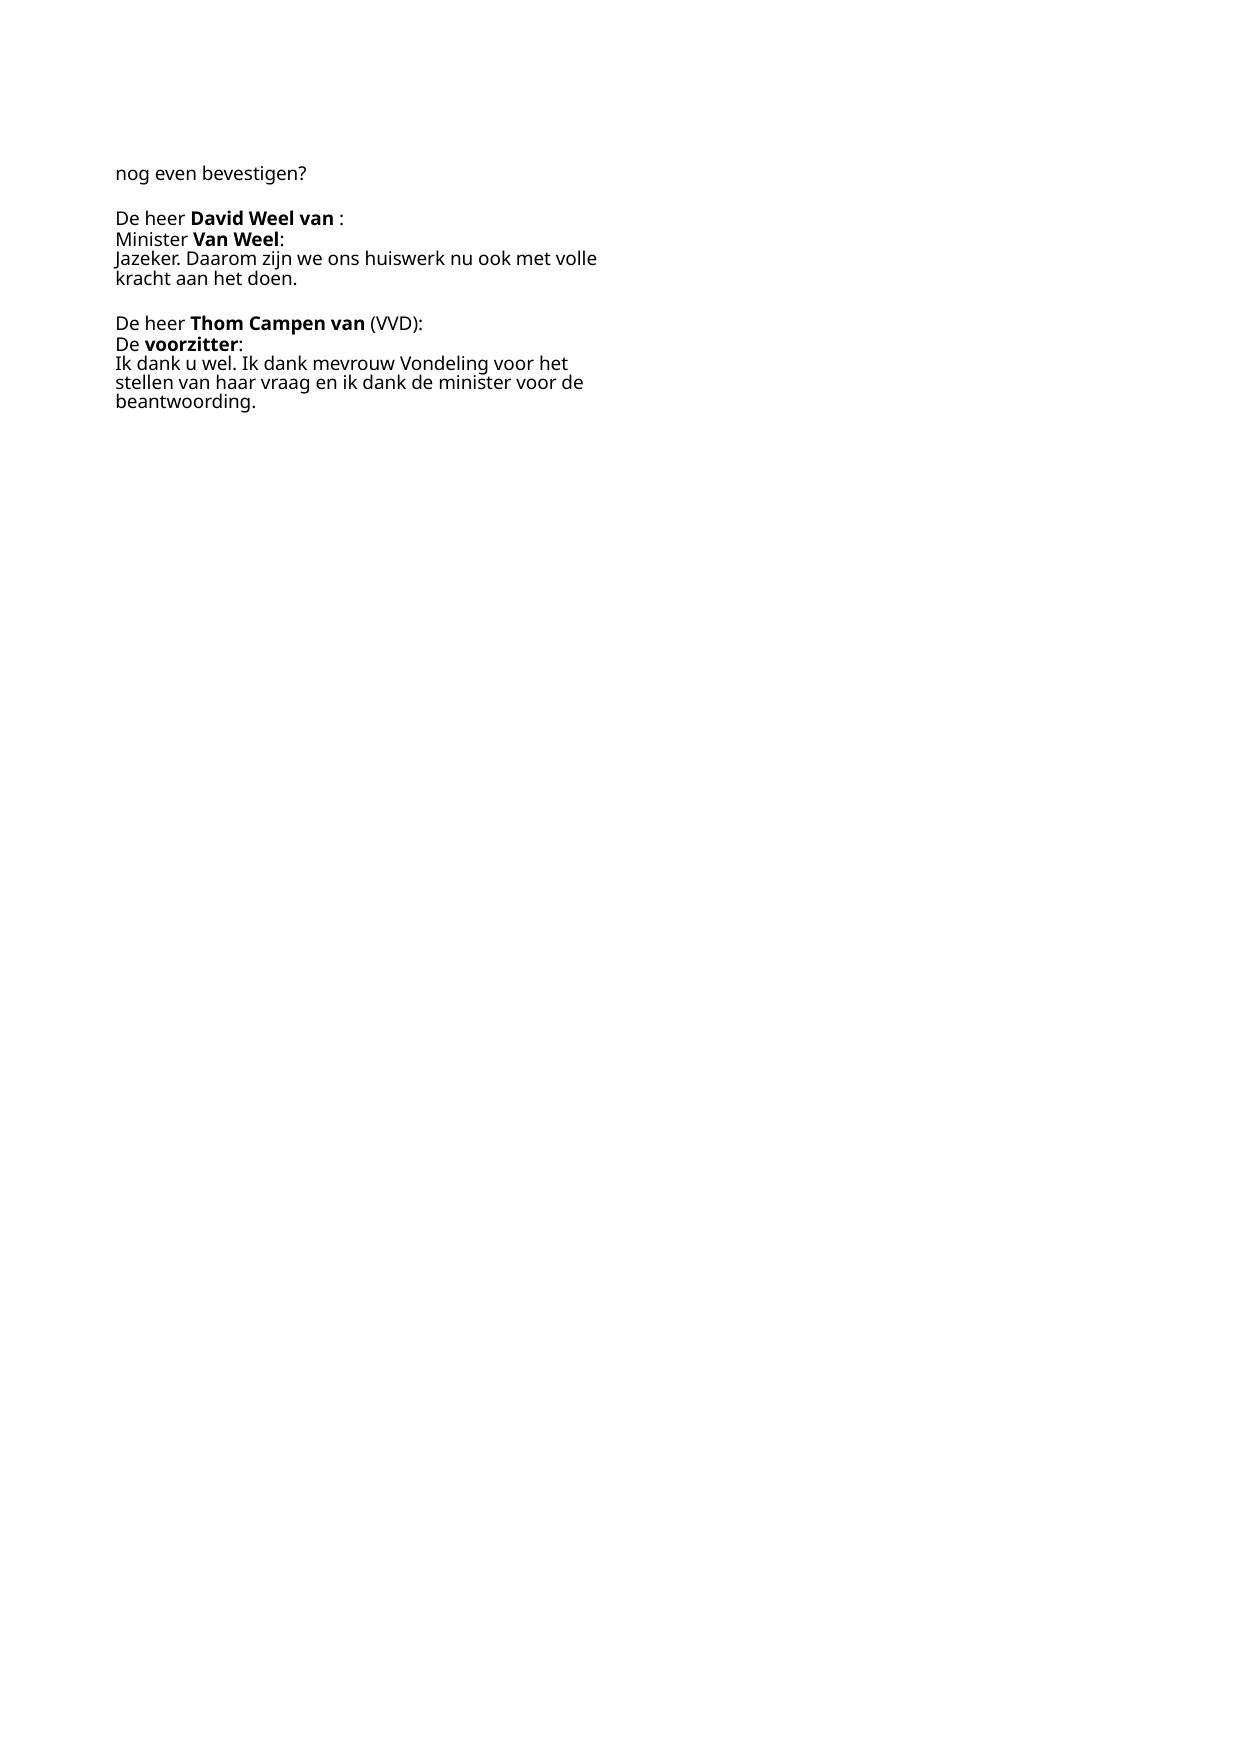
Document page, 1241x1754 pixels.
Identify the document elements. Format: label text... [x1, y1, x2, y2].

text De voorzitter: [115, 336, 605, 355]
text Jazeker. Daarom zijn we ons huiswerk nu ook met volle kracht aan het doen. [115, 250, 605, 289]
text Minister Van Weel: [115, 231, 605, 250]
text Ik dank u wel. Ik dank mevrouw Vondeling voor het stellen van haar vraag en ik dank de minister voor de beantwoording. [115, 355, 605, 413]
text nog even bevestigen? [115, 165, 605, 184]
text De heer David Weel van : [115, 205, 605, 231]
text De heer Thom Campen van (VVD): [115, 310, 605, 336]
